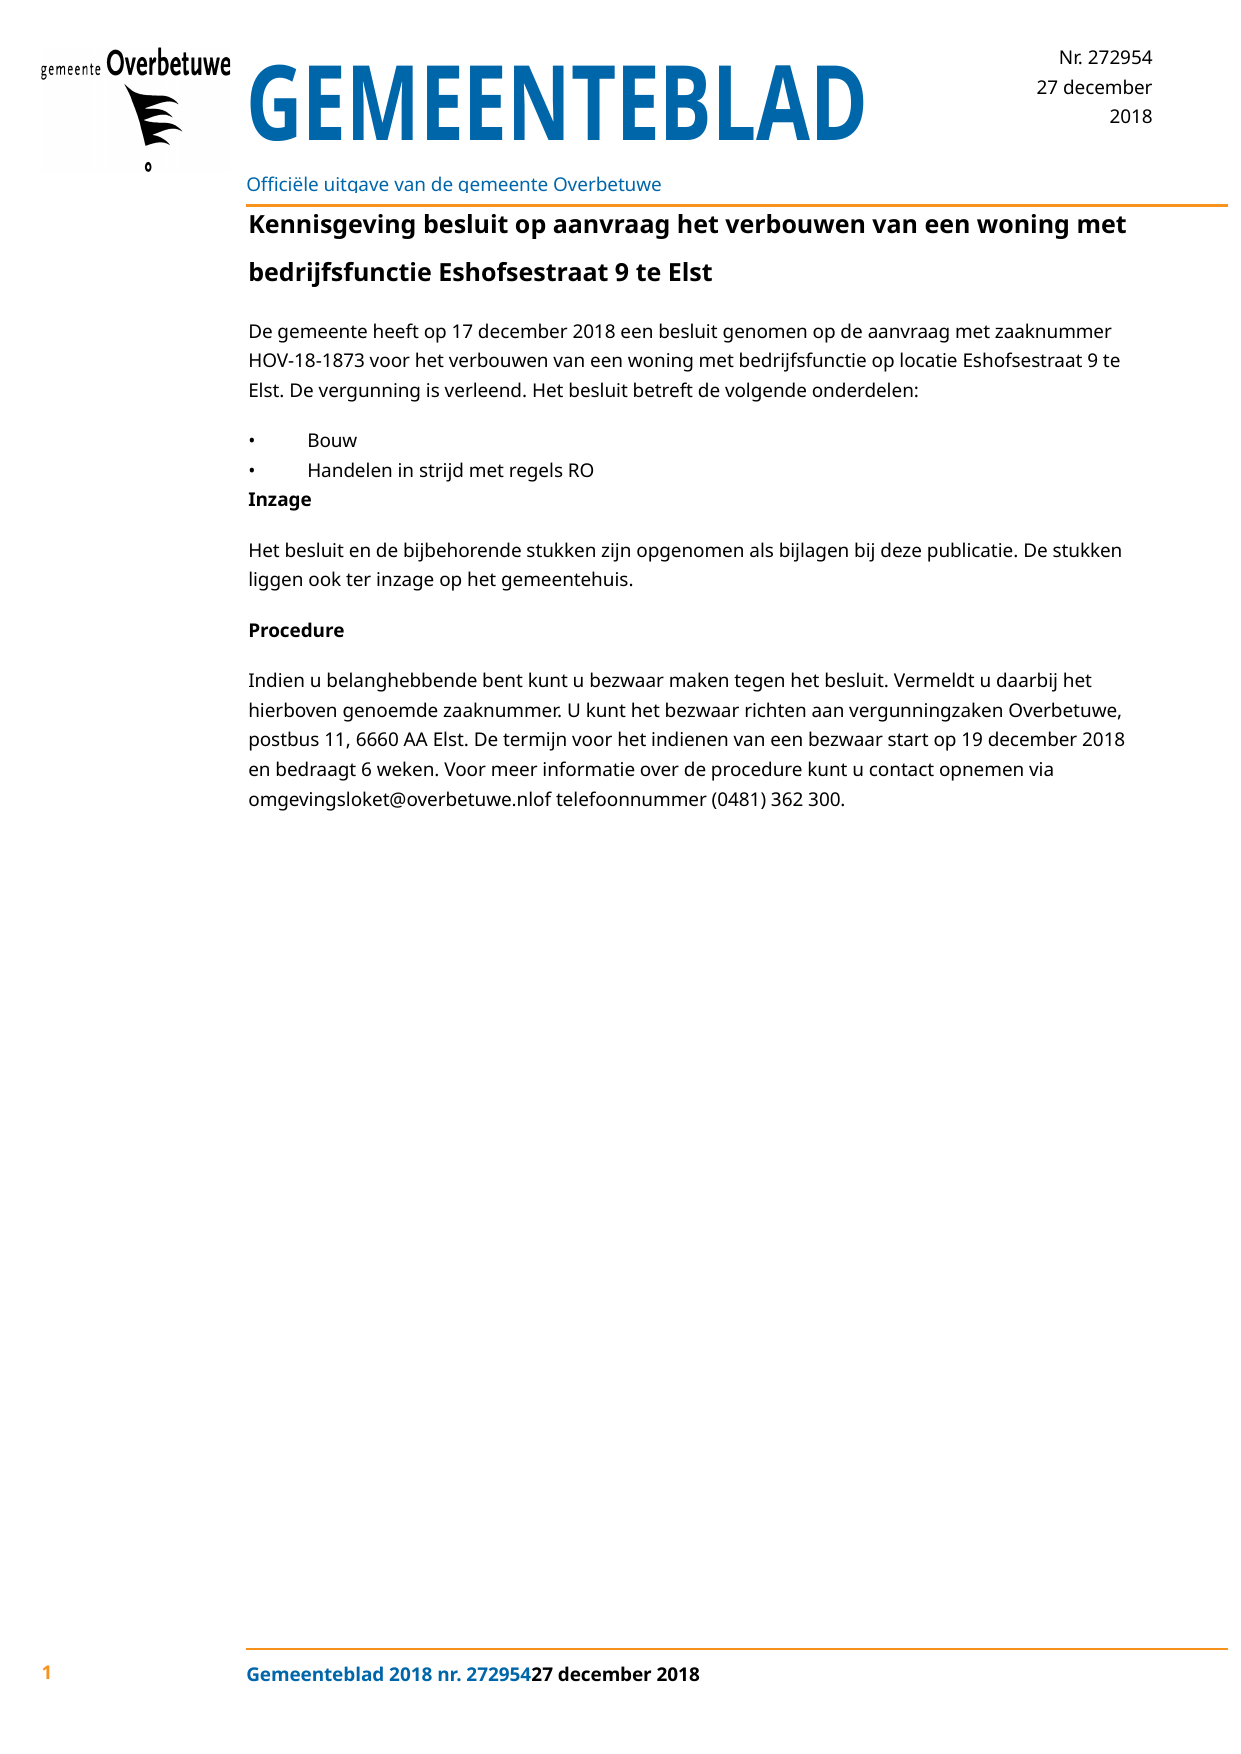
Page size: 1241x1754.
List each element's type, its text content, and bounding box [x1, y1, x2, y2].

text Indien u belanghebbende bent kunt u bezwaar maken tegen het besluit. Vermeldt u daarbij het hierboven genoemde zaaknummer. U kunt het bezwaar richten aan vergunningzaken Overbetuwe, postbus 11, 6660 AA Elst. De termijn voor het indienen van een bezwaar start op 19 december 2018 en bedraagt 6 weken. Voor meer informatie over de procedure kunt u contact opnemen via omgevingsloket@overbetuwe.nlof telefoonnummer (0481) 362 300. [248, 667, 1152, 812]
text Inzage [248, 487, 1152, 512]
text Kennisgeving besluit op aanvraag het verbouwen van een woning met bedrijfsfunctie Eshofsestraat 9 te Elst [248, 207, 1152, 288]
text Het besluit en de bijbehorende stukken zijn opgenomen als bijlagen bij deze publicatie. De stukken liggen ook ter inzage op het gemeentehuis. [248, 537, 1152, 592]
picture [41, 47, 231, 172]
list Bouw [248, 427, 1152, 453]
text Procedure [248, 617, 1152, 643]
text De gemeente heeft op 17 december 2018 een besluit genomen op de aanvraag met zaaknummer HOV-18-1873 voor het verbouwen van een woning met bedrijfsfunctie op locatie Eshofsestraat 9 te Elst. De vergunning is verleend. Het besluit betreft de volgende onderdelen: [248, 318, 1152, 403]
list Handelen in strijd met regels RO [248, 457, 1152, 483]
